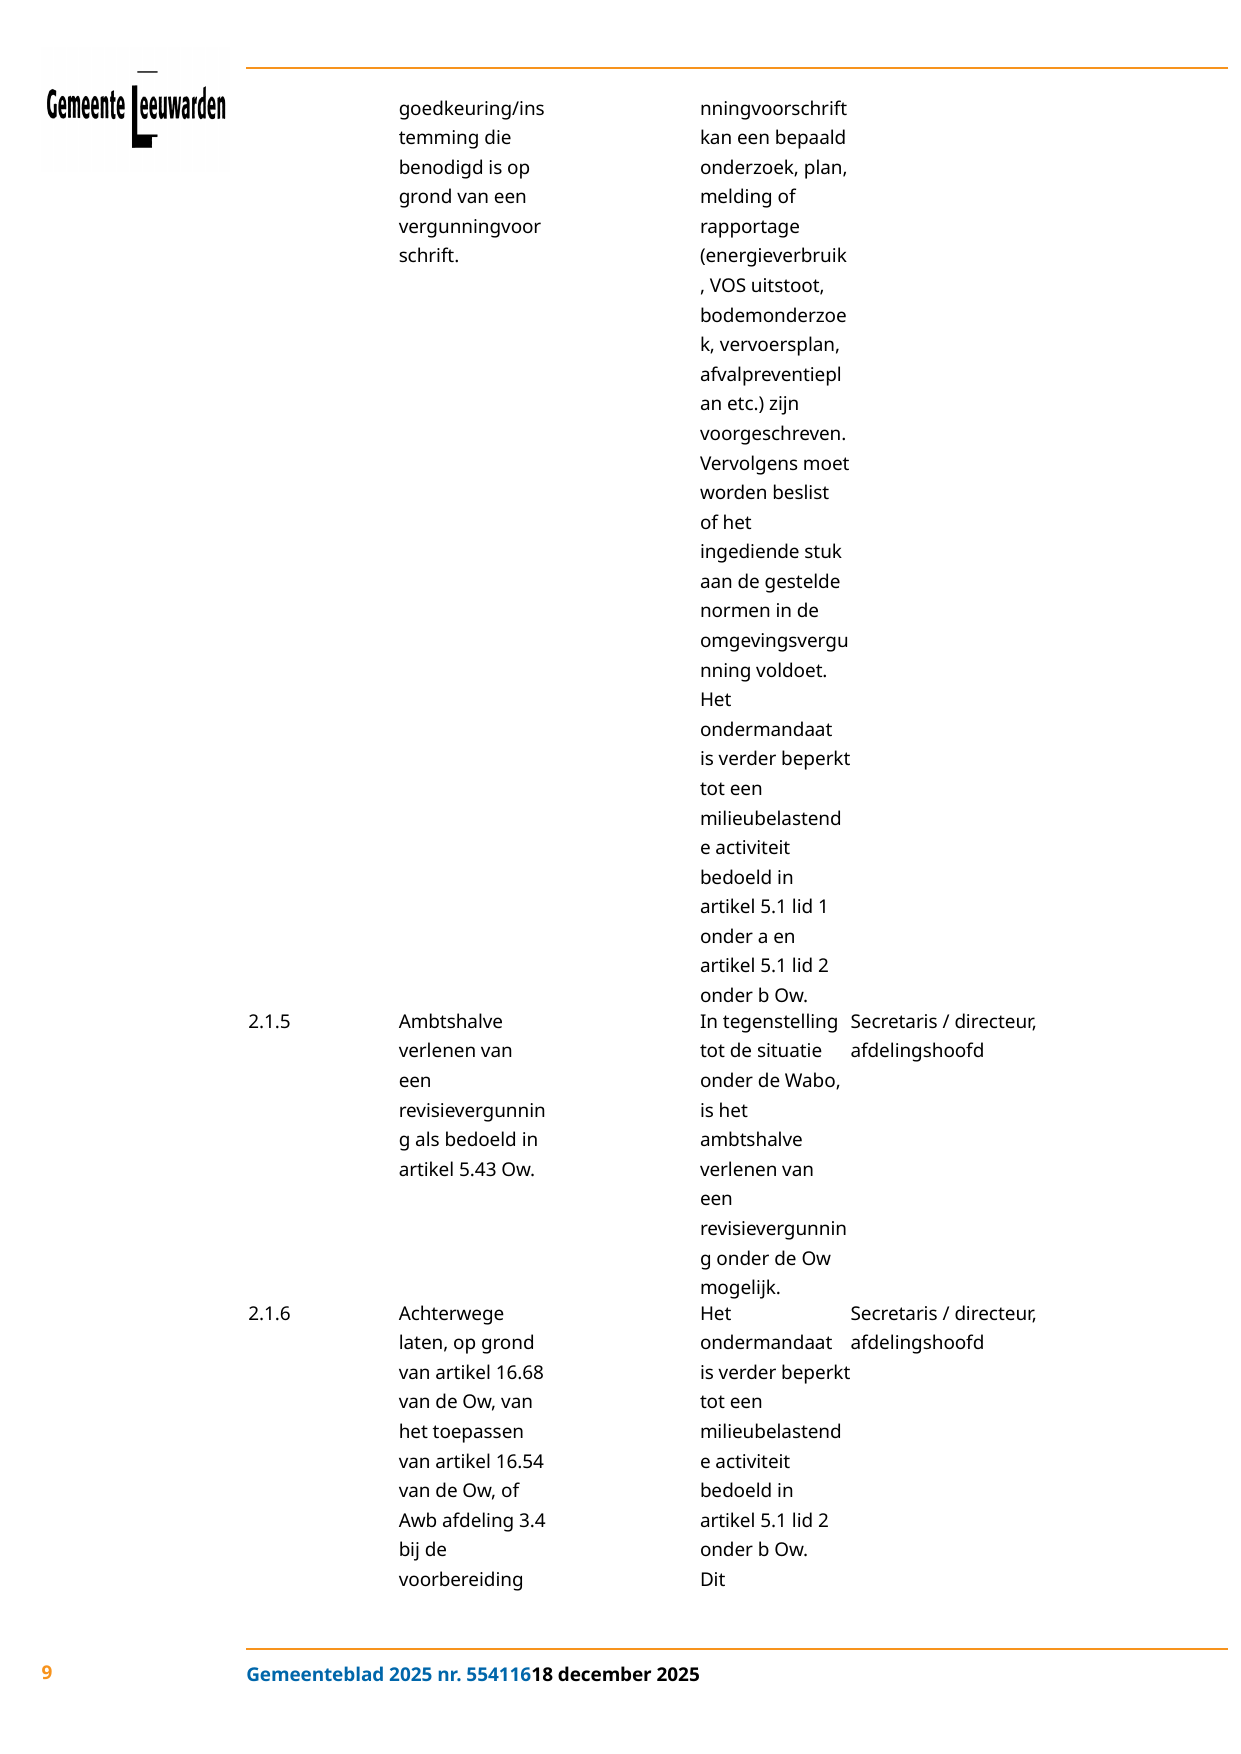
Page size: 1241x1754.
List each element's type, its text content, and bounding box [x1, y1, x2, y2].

table_cell [549, 95, 700, 1008]
table_cell Achterwege laten, op grond van artikel 16.68 van de Ow, van het toepassen van artikel 16.54 van de Ow, of Awb afdeling 3.4 bij de voorbereiding [399, 1300, 549, 1592]
table_cell [248, 95, 398, 1008]
table_cell Secretaris / directeur, afdelingshoofd [850, 1008, 1152, 1300]
picture [41, 47, 231, 172]
table_cell Secretaris / directeur, afdelingshoofd [850, 1300, 1152, 1592]
table_cell [850, 95, 1152, 1008]
table_cell 2.1.6 [248, 1300, 398, 1592]
table_cell 2.1.5 [248, 1008, 398, 1300]
table_cell [549, 1300, 700, 1592]
table_cell goedkeuring/instemming die benodigd is op grond van een vergunningvoorschrift. [399, 95, 549, 1008]
table_cell [549, 1008, 700, 1300]
table_cell In tegenstelling tot de situatie onder de Wabo, is het ambtshalve verlenen van een revisievergunning onder de Ow mogelijk. [700, 1008, 850, 1300]
table_cell Het ondermandaat is verder beperkt tot een milieubelastende activiteit bedoeld in artikel 5.1 lid 2 onder b Ow. Dit [700, 1300, 850, 1592]
table_cell nningvoorschrift kan een bepaald onderzoek, plan, melding of rapportage (energieverbruik, VOS uitstoot, bodemonderzoek, vervoersplan, afvalpreventieplan etc.) zijn voorgeschreven. Vervolgens moet worden beslist of het ingediende stuk aan de gestelde normen in de omgevingsvergunning voldoet. Het ondermandaat is verder beperkt tot een milieubelastende activiteit bedoeld in artikel 5.1 lid 1 onder a en artikel 5.1 lid 2 onder b Ow. [700, 95, 850, 1008]
table_cell Ambtshalve verlenen van een revisievergunning als bedoeld in artikel 5.43 Ow. [399, 1008, 549, 1300]
